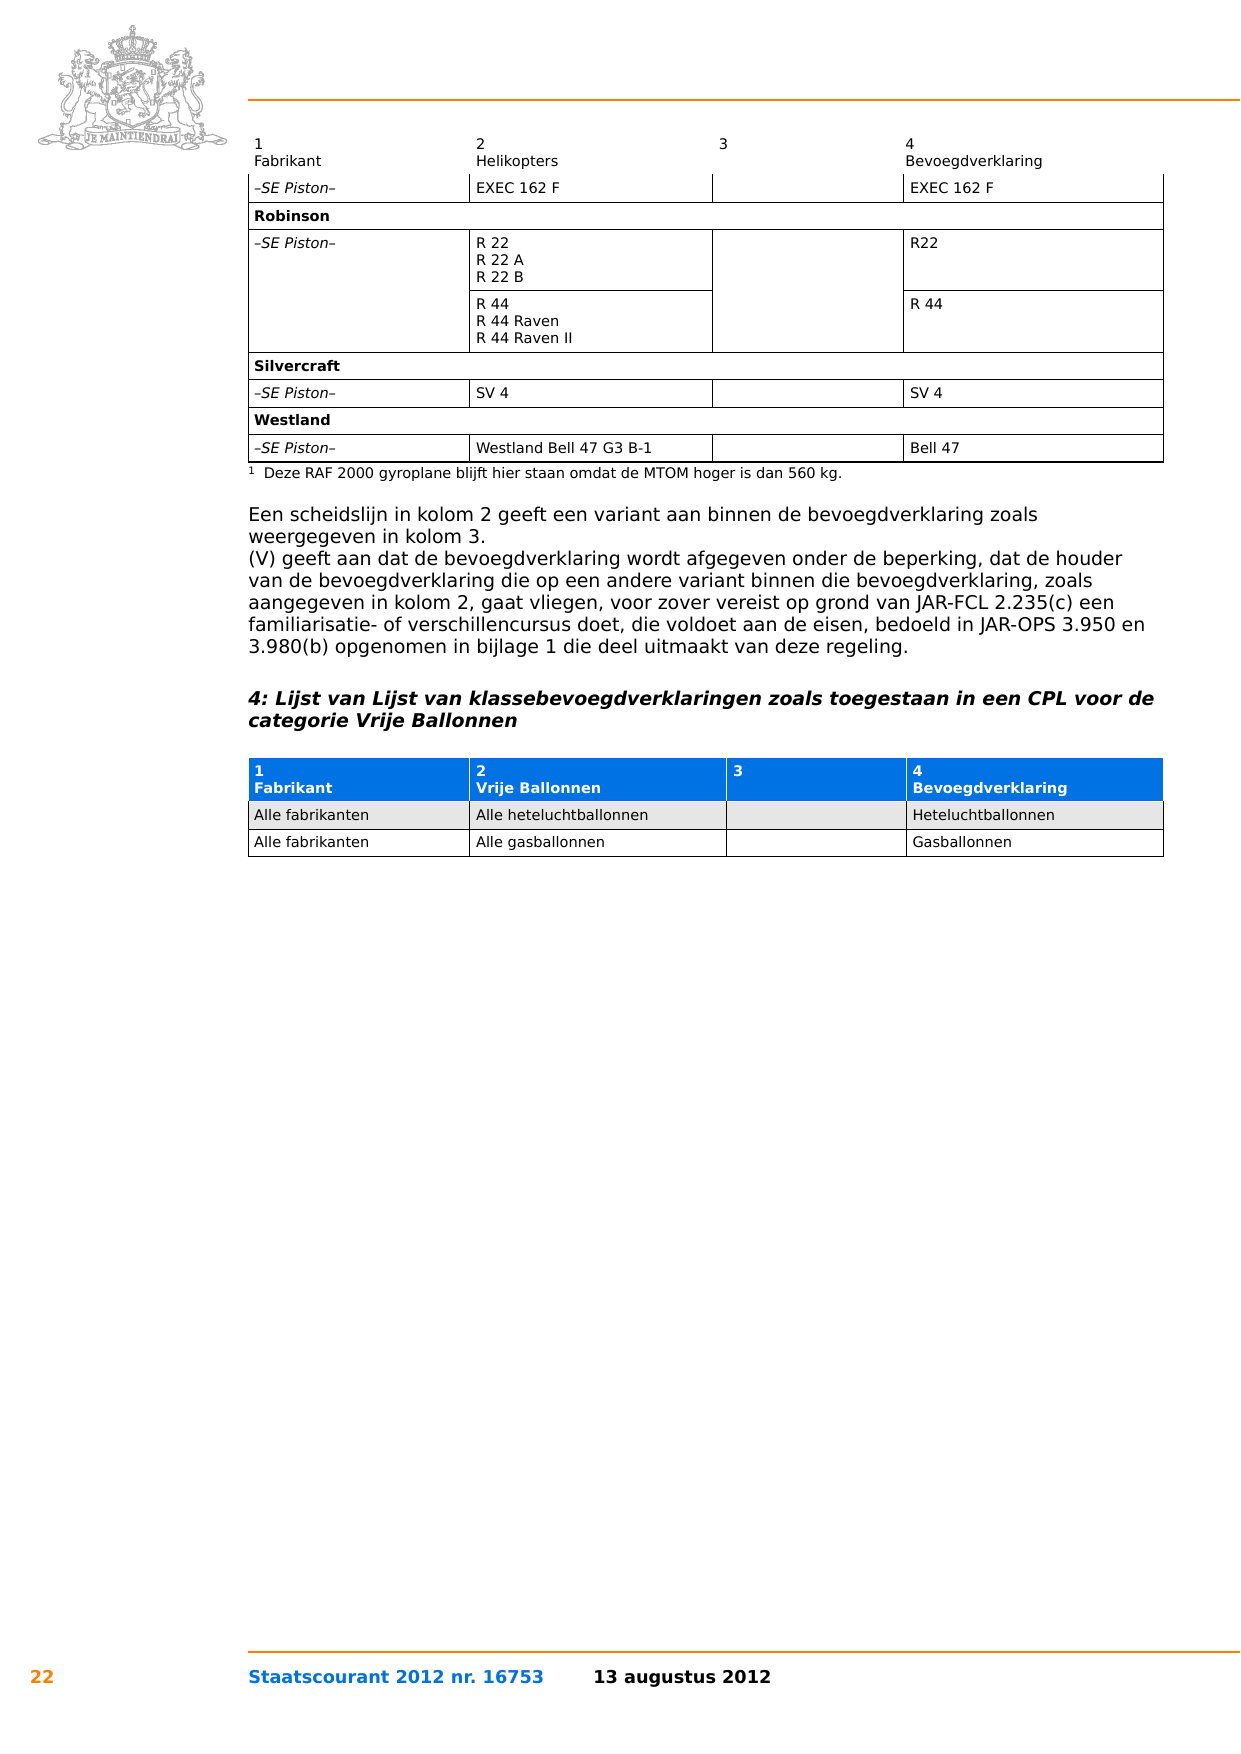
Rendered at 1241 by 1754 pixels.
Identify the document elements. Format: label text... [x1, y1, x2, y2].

table_cell Gasballonnen [907, 830, 1163, 856]
table_cell EXEC 162 F [904, 175, 1163, 202]
table_cell SV 4 [470, 380, 712, 407]
table_cell Westland [249, 408, 1163, 434]
text Een scheidslijn in kolom 2 geeft een variant aan binnen de bevoegdverklaring zoals weergegeven in kolom 3. [248, 504, 1163, 548]
table_cell [727, 830, 906, 856]
table_cell [713, 175, 903, 202]
table_cell R 22 R 22 A R 22 B [470, 230, 712, 290]
picture [38, 25, 227, 150]
table_cell Alle heteluchtballonnen [470, 802, 726, 829]
table_cell Alle fabrikanten [249, 830, 469, 856]
table_cell –SE Piston– [249, 175, 469, 202]
table_header 3 [727, 758, 906, 801]
table_cell Alle fabrikanten [249, 802, 469, 829]
table_cell –SE Piston– [249, 435, 469, 461]
table_header 1 Fabrikant [249, 758, 469, 801]
table_cell Alle gasballonnen [470, 830, 726, 856]
table_cell –SE Piston– [249, 380, 469, 407]
table_cell 1 Deze RAF 2000 gyroplane blijft hier staan omdat de MTOM hoger is dan 560 kg. [248, 463, 1163, 482]
table_cell Silvercraft [249, 353, 1163, 379]
text (V) geeft aan dat de bevoegdverklaring wordt afgegeven onder de beperking, dat de houder van de bevoegdverklaring die op een andere variant binnen die bevoegdverklaring, zoals aangegeven in kolom 2, gaat vliegen, voor zover vereist op grond van JAR-FCL 2.235(c) een familiarisatie- of verschillencursus doet, die voldoet aan de eisen, bedoeld in JAR-OPS 3.950 en 3.980(b) opgenomen in bijlage 1 die deel uitmaakt van deze regeling. [248, 548, 1163, 658]
table_cell R22 [904, 230, 1163, 290]
table_cell [713, 380, 903, 407]
table_header 2 Vrije Ballonnen [470, 758, 726, 801]
table_cell SV 4 [904, 380, 1163, 407]
table_cell Westland Bell 47 G3 B-1 [470, 435, 712, 461]
subtitle 4: Lijst van Lijst van klassebevoegdverklaringen zoals toegestaan in een CPL voor de categorie Vrije Ballonnen [248, 688, 1163, 732]
table_header 4 Bevoegdverklaring [900, 131, 1163, 174]
table_header 2 Helikopters [470, 131, 712, 174]
table_cell EXEC 162 F [470, 175, 712, 202]
table_cell [713, 435, 903, 461]
table_header 1 Fabrikant [249, 131, 469, 174]
table_header 4 Bevoegdverklaring [907, 758, 1163, 801]
table_cell Bell 47 [904, 435, 1163, 461]
table_cell –SE Piston– [249, 230, 469, 352]
table_cell Robinson [249, 203, 1163, 229]
table_cell R 44 R 44 Raven R 44 Raven II [470, 291, 712, 352]
table_cell [727, 802, 906, 829]
table_cell [713, 230, 903, 352]
table_cell Heteluchtballonnen [907, 802, 1163, 829]
table_header 3 [713, 131, 899, 174]
table_cell R 44 [904, 291, 1163, 352]
